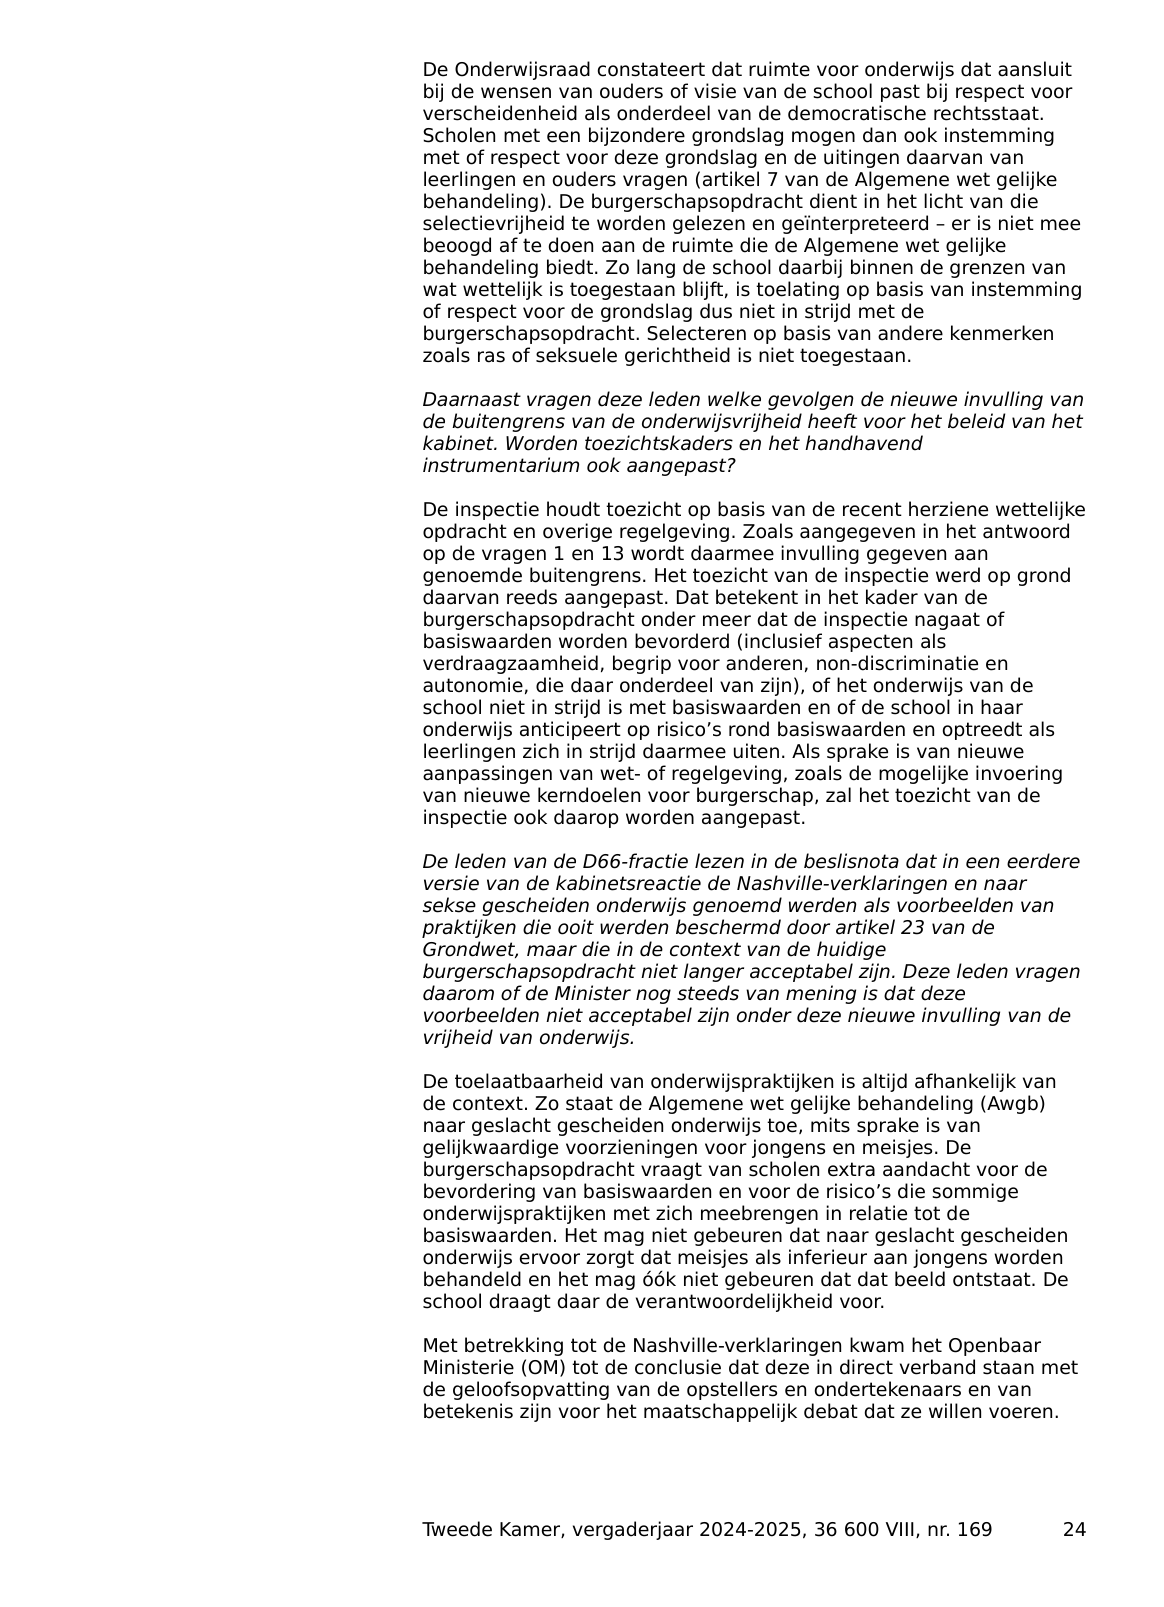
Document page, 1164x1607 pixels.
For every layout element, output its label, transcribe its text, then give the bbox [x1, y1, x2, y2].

text De Onderwijsraad constateert dat ruimte voor onderwijs dat aansluit bij de wensen van ouders of visie van de school past bij respect voor verscheidenheid als onderdeel van de democratische rechtsstaat. Scholen met een bijzondere grondslag mogen dan ook instemming met of respect voor deze grondslag en de uitingen daarvan van leerlingen en ouders vragen (artikel 7 van de Algemene wet gelijke behandeling). De burgerschapsopdracht dient in het licht van die selectievrijheid te worden gelezen en geïnterpreteerd – er is niet mee beoogd af te doen aan de ruimte die de Algemene wet gelijke behandeling biedt. Zo lang de school daarbij binnen de grenzen van wat wettelijk is toegestaan blijft, is toelating op basis van instemming of respect voor de grondslag dus niet in strijd met de burgerschapsopdracht. Selecteren op basis van andere kenmerken zoals ras of seksuele gerichtheid is niet toegestaan. [422, 59, 1087, 367]
text Met betrekking tot de Nashville-verklaringen kwam het Openbaar Ministerie (OM) tot de conclusie dat deze in direct verband staan met de geloofsopvatting van de opstellers en ondertekenaars en van betekenis zijn voor het maatschappelijk debat dat ze willen voeren. [422, 1335, 1087, 1423]
text De leden van de D66-fractie lezen in de beslisnota dat in een eerdere versie van de kabinetsreactie de Nashville-verklaringen en naar sekse gescheiden onderwijs genoemd werden als voorbeelden van praktijken die ooit werden beschermd door artikel 23 van de Grondwet, maar die in de context van de huidige burgerschapsopdracht niet langer acceptabel zijn. Deze leden vragen daarom of de Minister nog steeds van mening is dat deze voorbeelden niet acceptabel zijn onder deze nieuwe invulling van de vrijheid van onderwijs. [422, 851, 1087, 1049]
text De toelaatbaarheid van onderwijspraktijken is altijd afhankelijk van de context. Zo staat de Algemene wet gelijke behandeling (Awgb) naar geslacht gescheiden onderwijs toe, mits sprake is van gelijkwaardige voorzieningen voor jongens en meisjes. De burgerschapsopdracht vraagt van scholen extra aandacht voor de bevordering van basiswaarden en voor de risico’s die sommige onderwijspraktijken met zich meebrengen in relatie tot de basiswaarden. Het mag niet gebeuren dat naar geslacht gescheiden onderwijs ervoor zorgt dat meisjes als inferieur aan jongens worden behandeld en het mag óók niet gebeuren dat dat beeld ontstaat. De school draagt daar de verantwoordelijkheid voor. [422, 1071, 1087, 1313]
text De inspectie houdt toezicht op basis van de recent herziene wettelijke opdracht en overige regelgeving. Zoals aangegeven in het antwoord op de vragen 1 en 13 wordt daarmee invulling gegeven aan genoemde buitengrens. Het toezicht van de inspectie werd op grond daarvan reeds aangepast. Dat betekent in het kader van de burgerschapsopdracht onder meer dat de inspectie nagaat of basiswaarden worden bevorderd (inclusief aspecten als verdraagzaamheid, begrip voor anderen, non-discriminatie en autonomie, die daar onderdeel van zijn), of het onderwijs van de school niet in strijd is met basiswaarden en of de school in haar onderwijs anticipeert op risico’s rond basiswaarden en optreedt als leerlingen zich in strijd daarmee uiten. Als sprake is van nieuwe aanpassingen van wet- of regelgeving, zoals de mogelijke invoering van nieuwe kerndoelen voor burgerschap, zal het toezicht van de inspectie ook daarop worden aangepast. [422, 499, 1087, 829]
text Daarnaast vragen deze leden welke gevolgen de nieuwe invulling van de buitengrens van de onderwijsvrijheid heeft voor het beleid van het kabinet. Worden toezichtskaders en het handhavend instrumentarium ook aangepast? [422, 389, 1087, 477]
